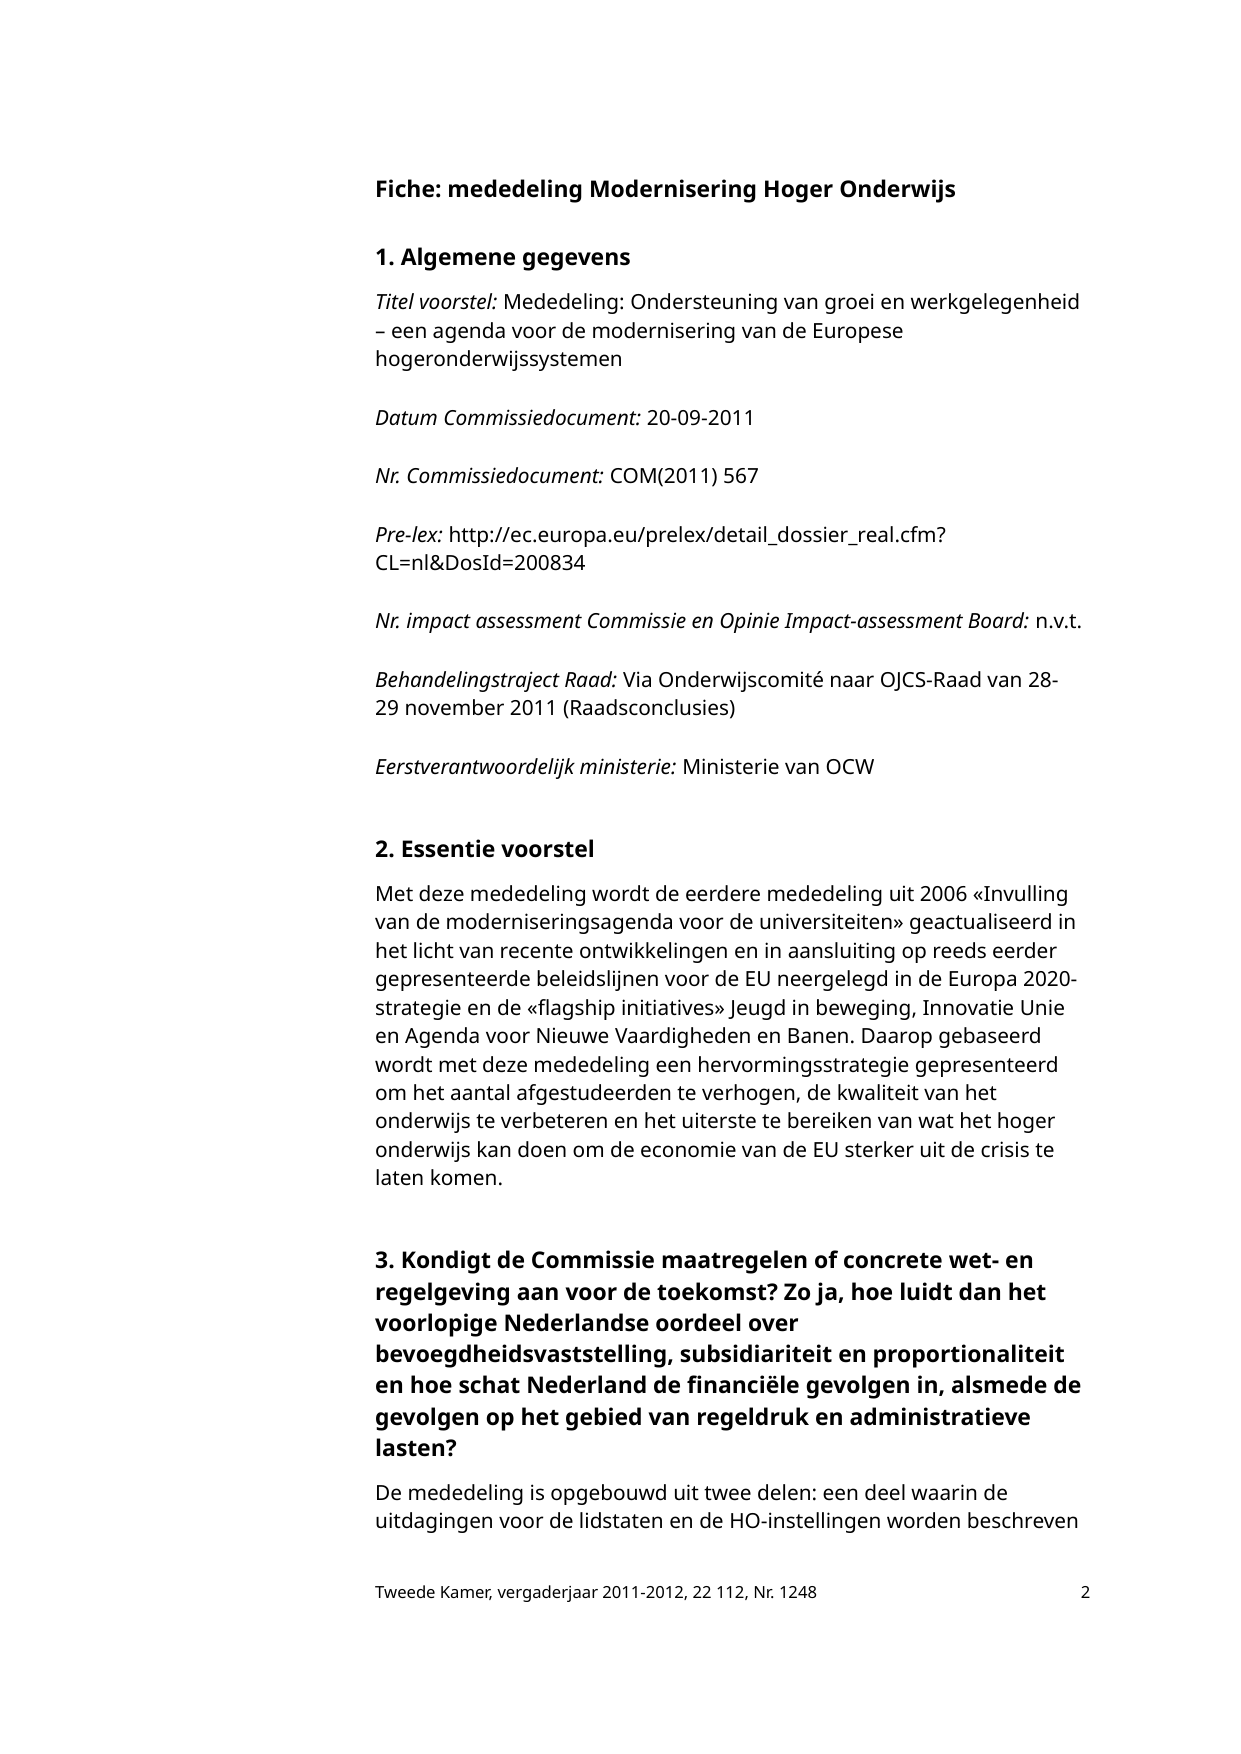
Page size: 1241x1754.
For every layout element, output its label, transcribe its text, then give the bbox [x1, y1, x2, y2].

subtitle 3. Kondigt de Commissie maatregelen of concrete wet- en regelgeving aan voor de toekomst? Zo ja, hoe luidt dan het voorlopige Nederlandse oordeel over bevoegdheidsvaststelling, subsidiariteit en proportionaliteit en hoe schat Nederland de financiële gevolgen in, alsmede de gevolgen op het gebied van regeldruk en administratieve lasten? [375, 1244, 1090, 1463]
text Datum Commissiedocument: 20-09-2011 [375, 403, 1090, 431]
text Pre-lex: http://ec.europa.eu/prelex/detail_dossier_real.cfm?CL=nl&DosId=200834 [375, 520, 1090, 577]
subtitle 2. Essentie voorstel [375, 833, 1090, 864]
text De mededeling is opgebouwd uit twee delen: een deel waarin de uitdagingen voor de lidstaten en de HO-instellingen worden beschreven [375, 1478, 1090, 1535]
text Nr. Commissiedocument: COM(2011) 567 [375, 461, 1090, 490]
text Titel voorstel: Mededeling: Ondersteuning van groei en werkgelegenheid – een agenda voor de modernisering van de Europese hogeronderwijssystemen [375, 287, 1090, 373]
text Met deze mededeling wordt de eerdere mededeling uit 2006 «Invulling van de moderniseringsagenda voor de universiteiten» geactualiseerd in het licht van recente ontwikkelingen en in aansluiting op reeds eerder gepresenteerde beleidslijnen voor de EU neergelegd in de Europa 2020-strategie en de «flagship initiatives» Jeugd in beweging, Innovatie Unie en Agenda voor Nieuwe Vaardigheden en Banen. Daarop gebaseerd wordt met deze mededeling een hervormingsstrategie gepresenteerd om het aantal afgestudeerden te verhogen, de kwaliteit van het onderwijs te verbeteren en het uiterste te bereiken van wat het hoger onderwijs kan doen om de economie van de EU sterker uit de crisis te laten komen. [375, 879, 1090, 1192]
text Nr. impact assessment Commissie en Opinie Impact-assessment Board: n.v.t. [375, 607, 1090, 635]
subtitle Fiche: mededeling Modernisering Hoger Onderwijs [375, 172, 1090, 204]
subtitle 1. Algemene gegevens [375, 241, 1090, 272]
text Eerstverantwoordelijk ministerie: Ministerie van OCW [375, 752, 1090, 780]
text Behandelingstraject Raad: Via Onderwijscomité naar OJCS-Raad van 28-29 november 2011 (Raadsconclusies) [375, 665, 1090, 722]
